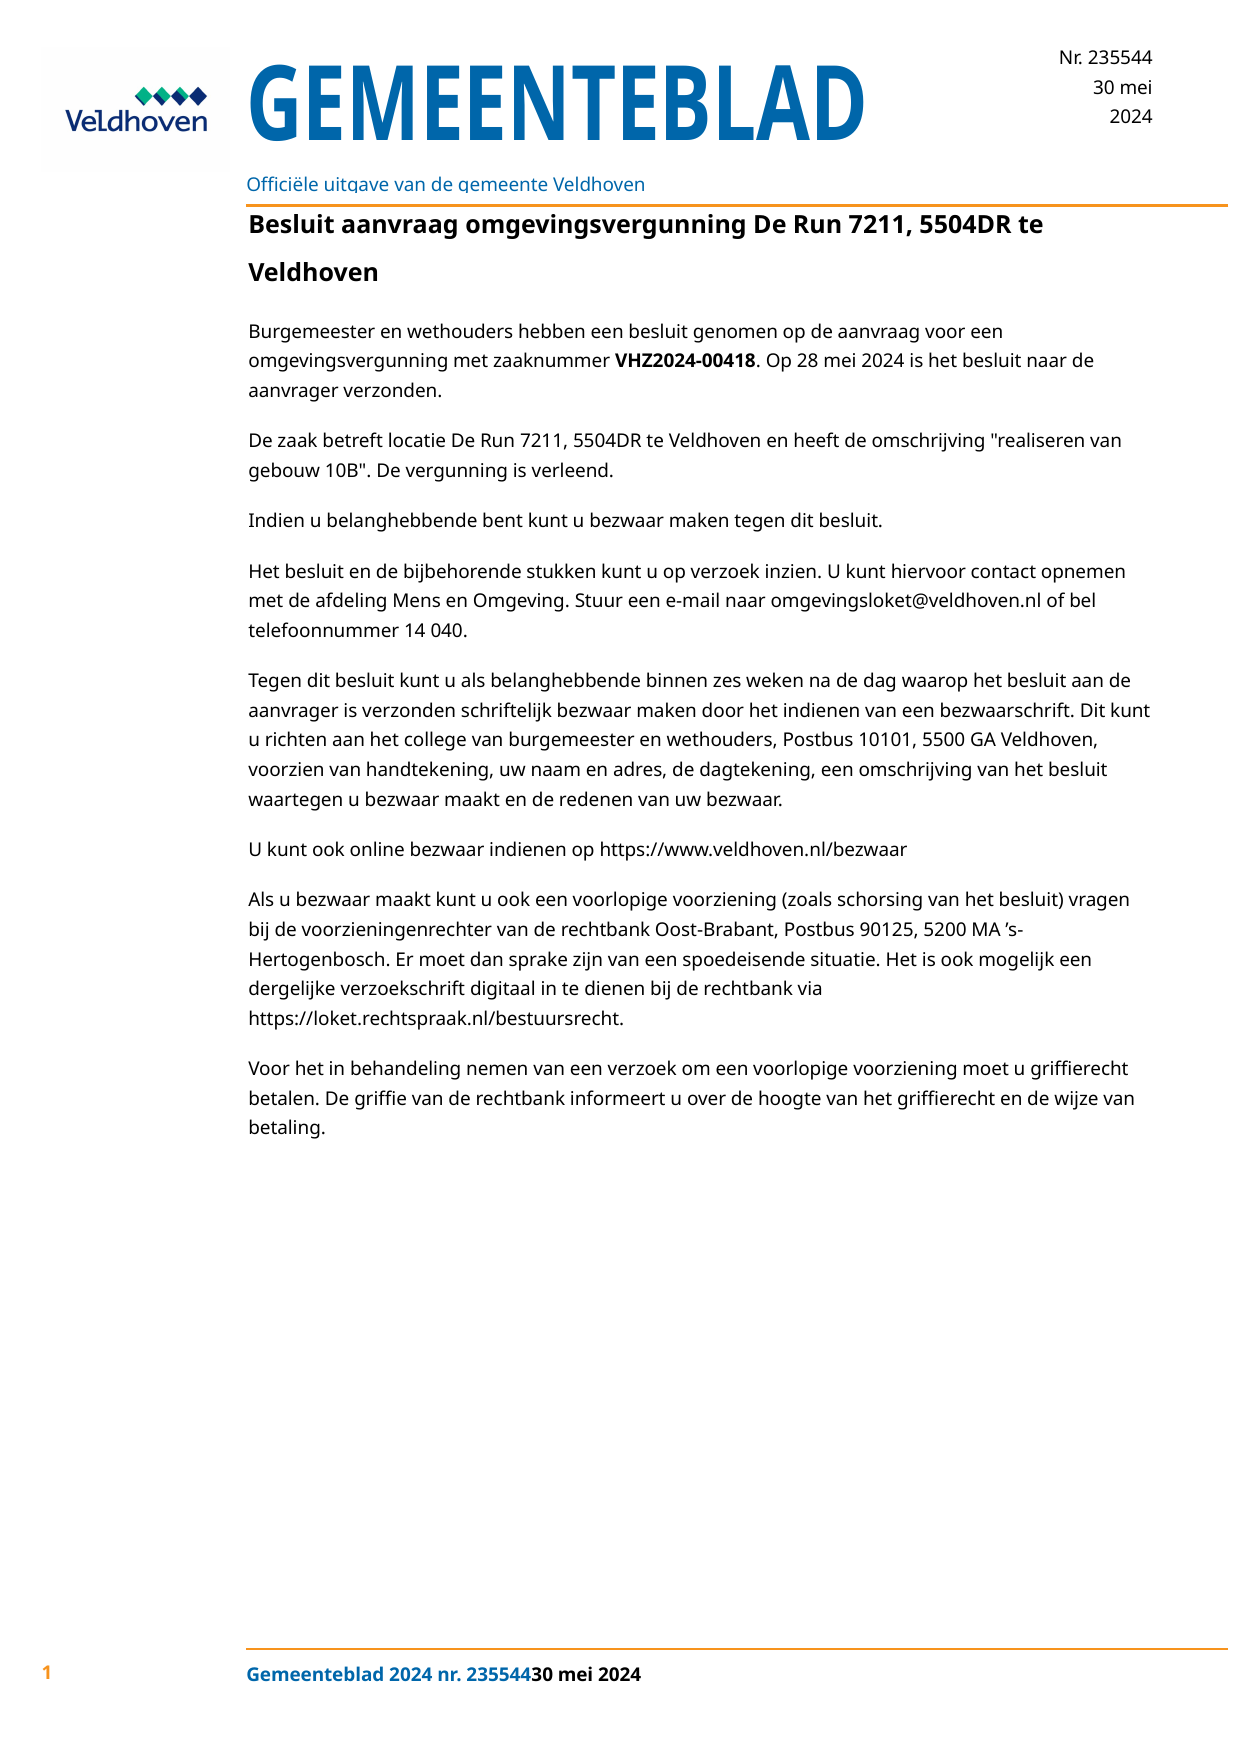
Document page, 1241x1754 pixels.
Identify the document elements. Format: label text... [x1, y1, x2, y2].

picture [41, 47, 231, 172]
text Het besluit en de bijbehorende stukken kunt u op verzoek inzien. U kunt hiervoor contact opnemen met de afdeling Mens en Omgeving. Stuur een e-mail naar omgevingsloket@veldhoven.nl of bel telefoonnummer 14 040. [248, 558, 1152, 643]
text Tegen dit besluit kunt u als belanghebbende binnen zes weken na de dag waarop het besluit aan de aanvrager is verzonden schriftelijk bezwaar maken door het indienen van een bezwaarschrift. Dit kunt u richten aan het college van burgemeester en wethouders, Postbus 10101, 5500 GA Veldhoven, voorzien van handtekening, uw naam en adres, de dagtekening, een omschrijving van het besluit waartegen u bezwaar maakt en de redenen van uw bezwaar. [248, 667, 1152, 812]
text Burgemeester en wethouders hebben een besluit genomen op de aanvraag voor een omgevingsvergunning met zaaknummer VHZ2024-00418. Op 28 mei 2024 is het besluit naar de aanvrager verzonden. [248, 318, 1152, 403]
text U kunt ook online bezwaar indienen op https://www.veldhoven.nl/bezwaar [248, 836, 1152, 862]
text Indien u belanghebbende bent kunt u bezwaar maken tegen dit besluit. [248, 507, 1152, 533]
text Als u bezwaar maakt kunt u ook een voorlopige voorziening (zoals schorsing van het besluit) vragen bij de voorzieningenrechter van de rechtbank Oost-Brabant, Postbus 90125, 5200 MA ’s-Hertogenbosch. Er moet dan sprake zijn van een spoedeisende situatie. Het is ook mogelijk een dergelijke verzoekschrift digitaal in te dienen bij de rechtbank via https://loket.rechtspraak.nl/bestuursrecht. [248, 887, 1152, 1031]
text Besluit aanvraag omgevingsvergunning De Run 7211, 5504DR te Veldhoven [248, 207, 1152, 288]
text De zaak betreft locatie De Run 7211, 5504DR te Veldhoven en heeft de omschrijving "realiseren van gebouw 10B". De vergunning is verleend. [248, 427, 1152, 483]
text Voor het in behandeling nemen van een verzoek om een voorlopige voorziening moet u griffierecht betalen. De griffie van de rechtbank informeert u over de hoogte van het griffierecht en de wijze van betaling. [248, 1055, 1152, 1140]
